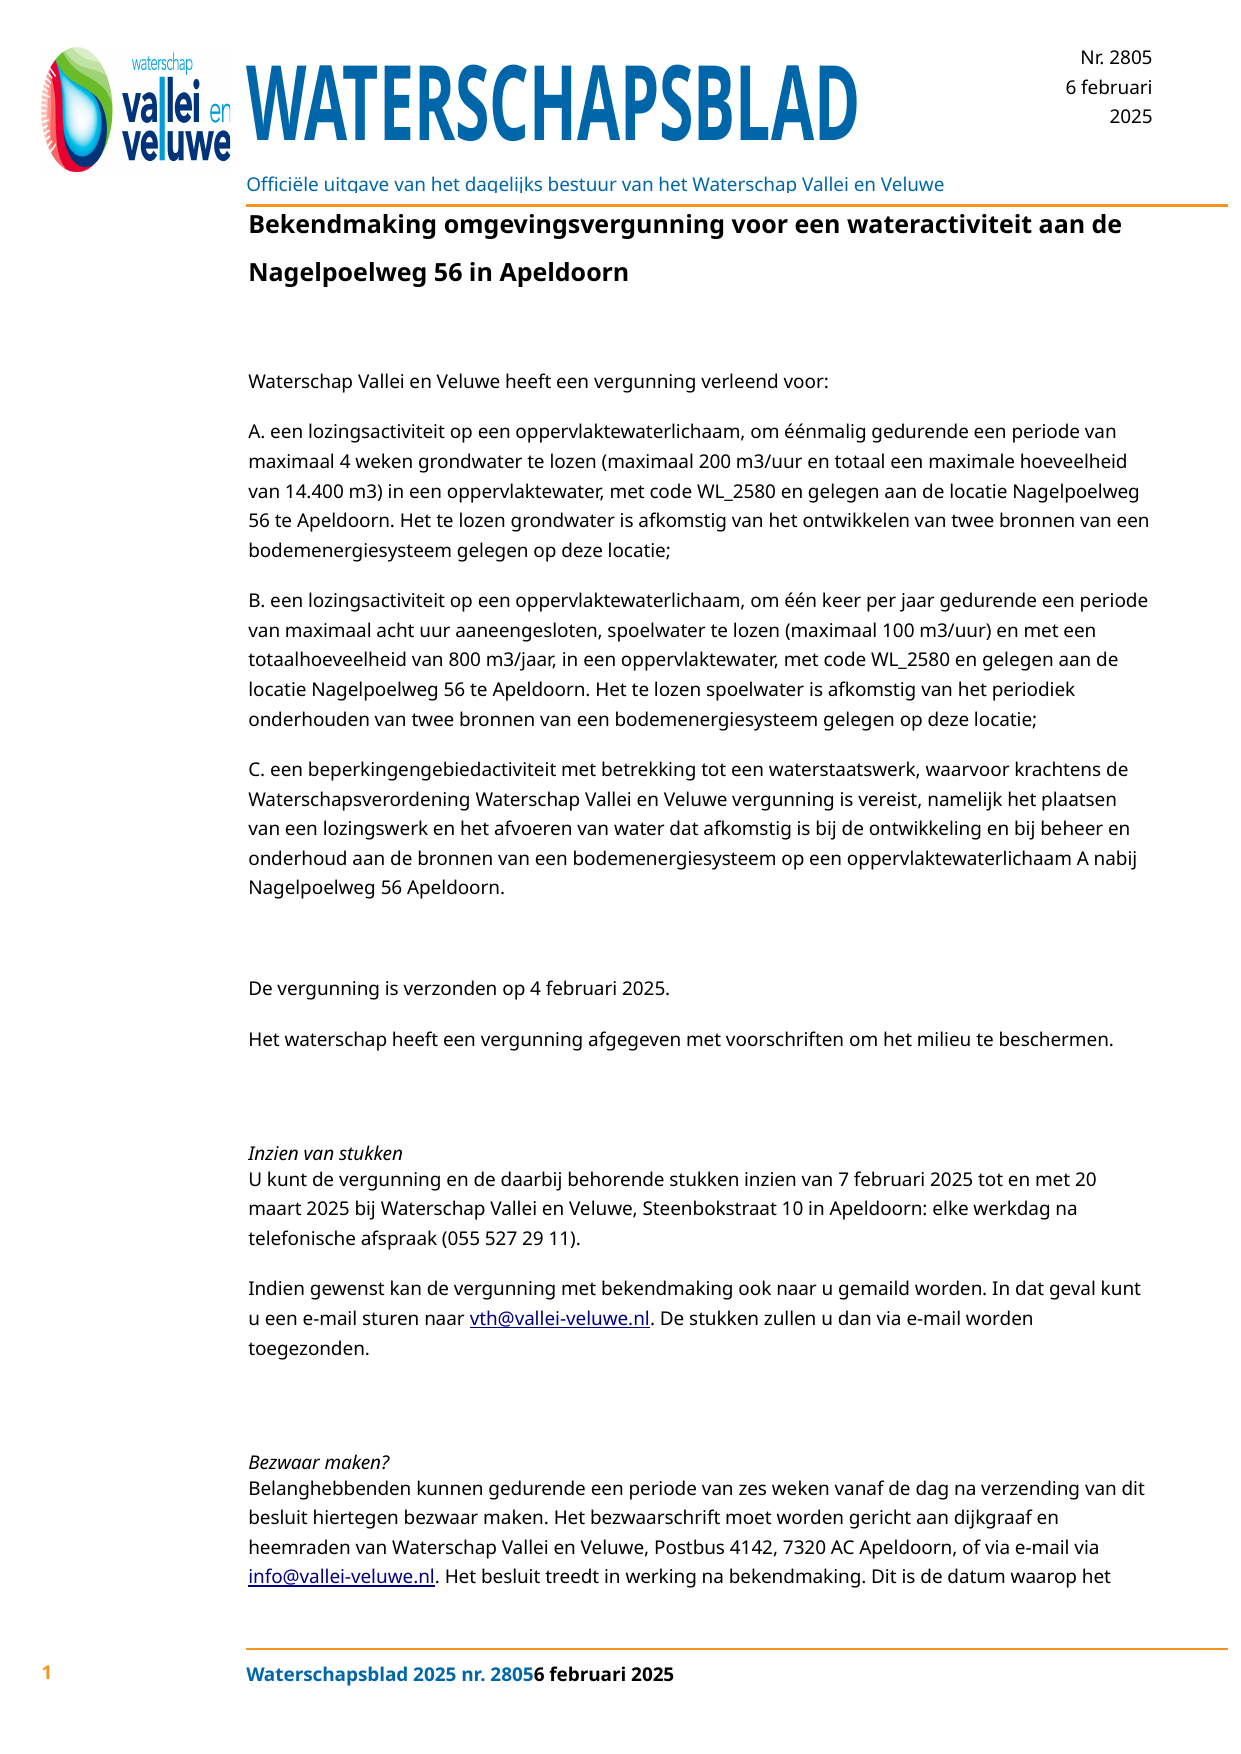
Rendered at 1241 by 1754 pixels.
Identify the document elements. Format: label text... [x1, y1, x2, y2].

text Het waterschap heeft een vergunning afgegeven met voorschriften om het milieu te beschermen. [248, 1026, 1152, 1052]
text B. een lozingsactiviteit op een oppervlaktewaterlichaam, om één keer per jaar gedurende een periode van maximaal acht uur aaneengesloten, spoelwater te lozen (maximaal 100 m3/uur) en met een totaalhoeveelheid van 800 m3/jaar, in een oppervlaktewater, met code WL_2580 en gelegen aan de locatie Nagelpoelweg 56 te Apeldoorn. Het te lozen spoelwater is afkomstig van het periodiek onderhouden van twee bronnen van een bodemenergiesysteem gelegen op deze locatie; [248, 587, 1152, 732]
text Bekendmaking omgevingsvergunning voor een wateractiviteit aan de Nagelpoelweg 56 in Apeldoorn [248, 207, 1152, 288]
text Waterschap Vallei en Veluwe heeft een vergunning verleend voor: [248, 368, 1152, 394]
text Inzien van stukken [248, 1140, 1152, 1166]
text Belanghebbenden kunnen gedurende een periode van zes weken vanaf de dag na verzending van dit besluit hiertegen bezwaar maken. Het bezwaarschrift moet worden gericht aan dijkgraaf en heemraden van Waterschap Vallei en Veluwe, Postbus 4142, 7320 AC Apeldoorn, of via e-mail via info@vallei-veluwe.nl. Het besluit treedt in werking na bekendmaking. Dit is de datum waarop het [248, 1475, 1152, 1589]
picture [41, 47, 231, 172]
text Indien gewenst kan de vergunning met bekendmaking ook naar u gemaild worden. In dat geval kunt u een e-mail sturen naar vth@vallei-veluwe.nl. De stukken zullen u dan via e-mail worden toegezonden. [248, 1276, 1152, 1360]
text C. een beperkingengebiedactiviteit met betrekking tot een waterstaatswerk, waarvoor krachtens de Waterschapsverordening Waterschap Vallei en Veluwe vergunning is vereist, namelijk het plaatsen van een lozingswerk en het afvoeren van water dat afkomstig is bij de ontwikkeling en bij beheer en onderhoud aan de bronnen van een bodemenergiesysteem op een oppervlaktewaterlichaam A nabij Nagelpoelweg 56 Apeldoorn. [248, 756, 1152, 900]
text A. een lozingsactiviteit op een oppervlaktewaterlichaam, om éénmalig gedurende een periode van maximaal 4 weken grondwater te lozen (maximaal 200 m3/uur en totaal een maximale hoeveelheid van 14.400 m3) in een oppervlaktewater, met code WL_2580 en gelegen aan de locatie Nagelpoelweg 56 te Apeldoorn. Het te lozen grondwater is afkomstig van het ontwikkelen van twee bronnen van een bodemenergiesysteem gelegen op deze locatie; [248, 419, 1152, 563]
text U kunt de vergunning en de daarbij behorende stukken inzien van 7 februari 2025 tot en met 20 maart 2025 bij Waterschap Vallei en Veluwe, Steenbokstraat 10 in Apeldoorn: elke werkdag na telefonische afspraak (055 527 29 11). [248, 1166, 1152, 1251]
text De vergunning is verzonden op 4 februari 2025. [248, 975, 1152, 1001]
text Bezwaar maken? [248, 1449, 1152, 1475]
